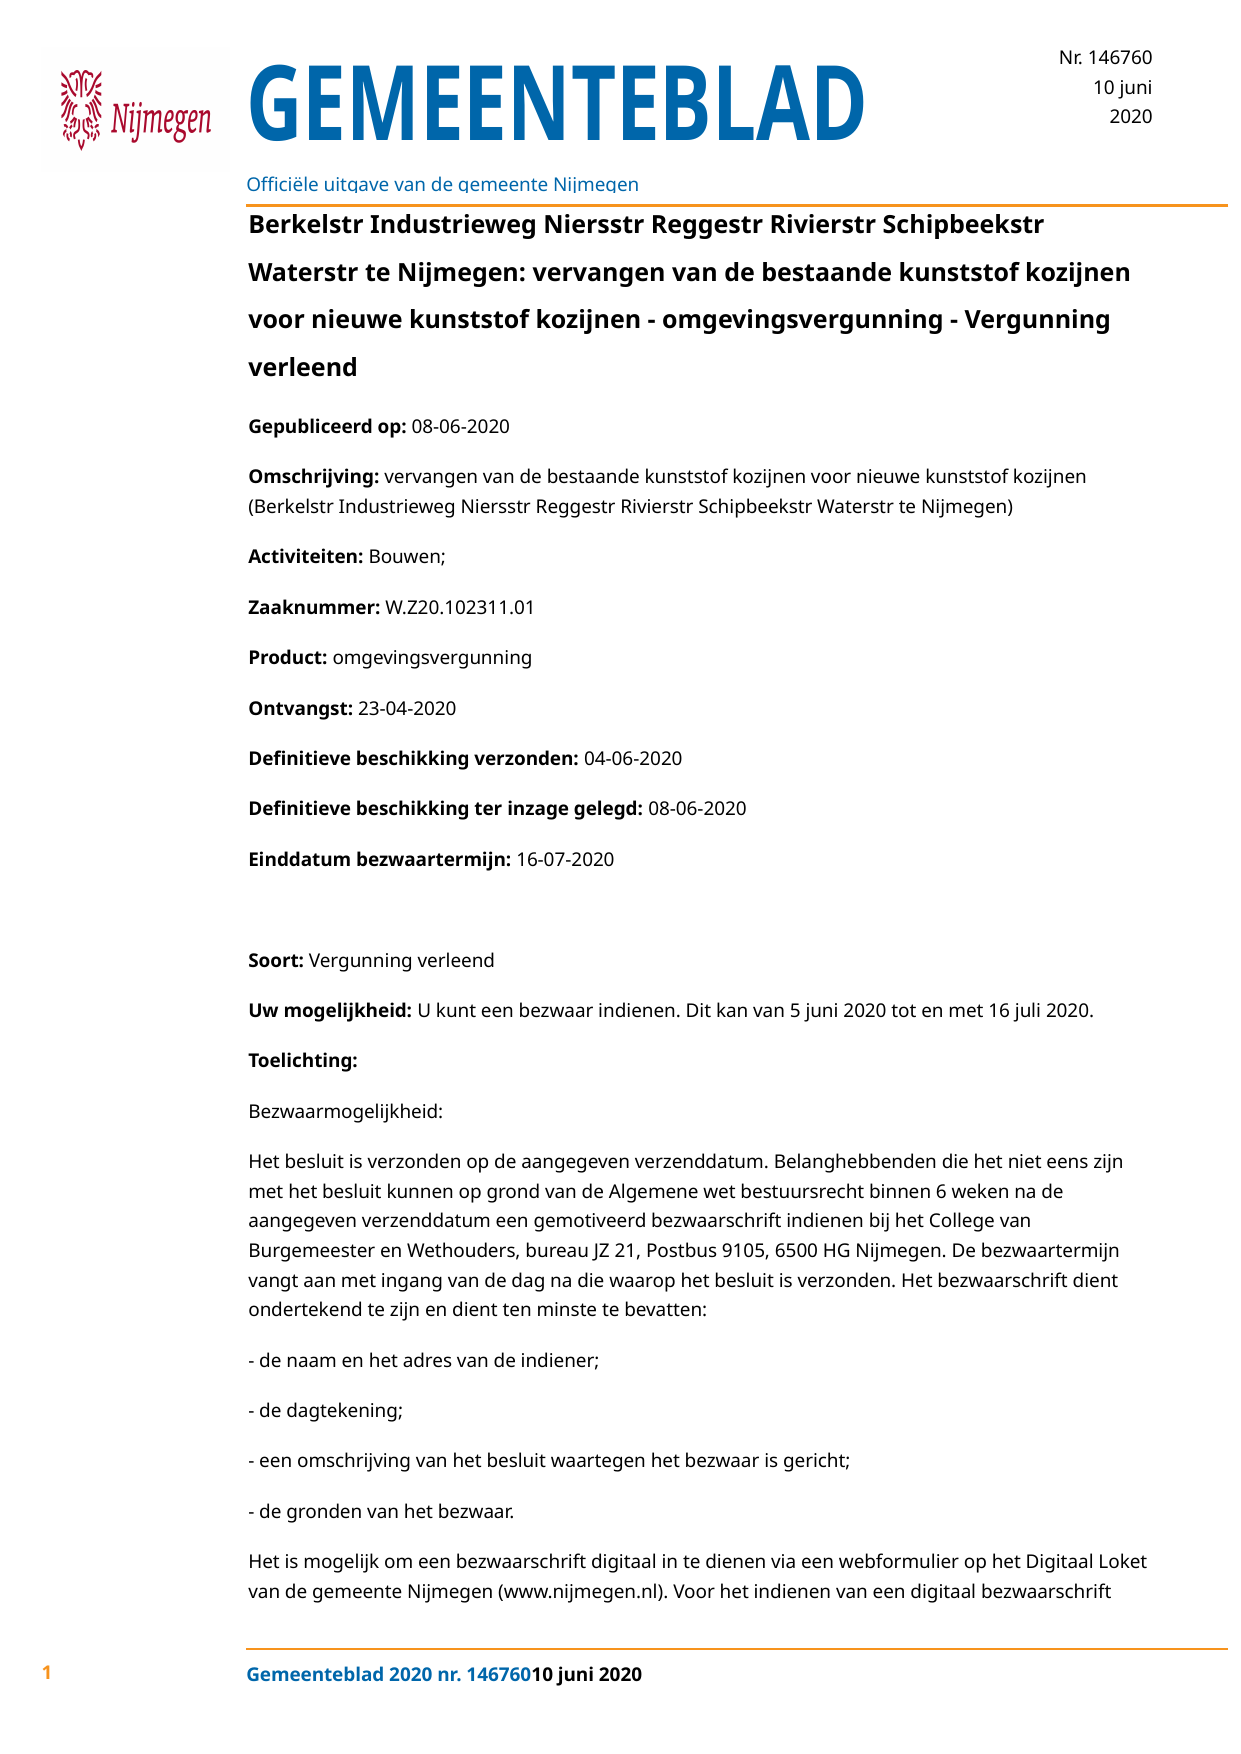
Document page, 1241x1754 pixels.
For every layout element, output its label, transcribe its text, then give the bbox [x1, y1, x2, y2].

text Activiteiten: Bouwen; [248, 543, 1152, 569]
text Definitieve beschikking verzonden: 04-06-2020 [248, 745, 1152, 771]
text - de dagtekening; [248, 1397, 1152, 1423]
text Uw mogelijkheid: U kunt een bezwaar indienen. Dit kan van 5 juni 2020 tot en met 16 juli 2020. [248, 997, 1152, 1023]
text Toelichting: [248, 1048, 1152, 1073]
picture [41, 47, 231, 172]
text Einddatum bezwaartermijn: 16-07-2020 [248, 846, 1152, 872]
text Ontvangst: 23-04-2020 [248, 695, 1152, 721]
text Bezwaarmogelijkheid: [248, 1098, 1152, 1124]
text Het besluit is verzonden op de aangegeven verzenddatum. Belanghebbenden die het niet eens zijn met het besluit kunnen op grond van de Algemene wet bestuursrecht binnen 6 weken na de aangegeven verzenddatum een gemotiveerd bezwaarschrift indienen bij het College van Burgemeester en Wethouders, bureau JZ 21, Postbus 9105, 6500 HG Nijmegen. De bezwaartermijn vangt aan met ingang van de dag na die waarop het besluit is verzonden. Het bezwaarschrift dient ondertekend te zijn en dient ten minste te bevatten: [248, 1148, 1152, 1322]
text Definitieve beschikking ter inzage gelegd: 08-06-2020 [248, 796, 1152, 821]
text - de naam en het adres van de indiener; [248, 1347, 1152, 1373]
text Zaaknummer: W.Z20.102311.01 [248, 594, 1152, 620]
text - een omschrijving van het besluit waartegen het bezwaar is gericht; [248, 1448, 1152, 1473]
text Gepubliceerd op: 08-06-2020 [248, 413, 1152, 439]
text Berkelstr Industrieweg Niersstr Reggestr Rivierstr Schipbeekstr Waterstr te Nijmegen: vervangen van de bestaande kunststof kozijnen voor nieuwe kunststof kozijnen - omgevingsvergunning - Vergunning verleend [248, 207, 1152, 384]
text Omschrijving: vervangen van de bestaande kunststof kozijnen voor nieuwe kunststof kozijnen (Berkelstr Industrieweg Niersstr Reggestr Rivierstr Schipbeekstr Waterstr te Nijmegen) [248, 463, 1152, 519]
text Soort: Vergunning verleend [248, 947, 1152, 973]
text - de gronden van het bezwaar. [248, 1498, 1152, 1524]
text Product: omgevingsvergunning [248, 644, 1152, 670]
text Het is mogelijk om een bezwaarschrift digitaal in te dienen via een webformulier op het Digitaal Loket van de gemeente Nijmegen (www.nijmegen.nl). Voor het indienen van een digitaal bezwaarschrift [248, 1548, 1152, 1604]
